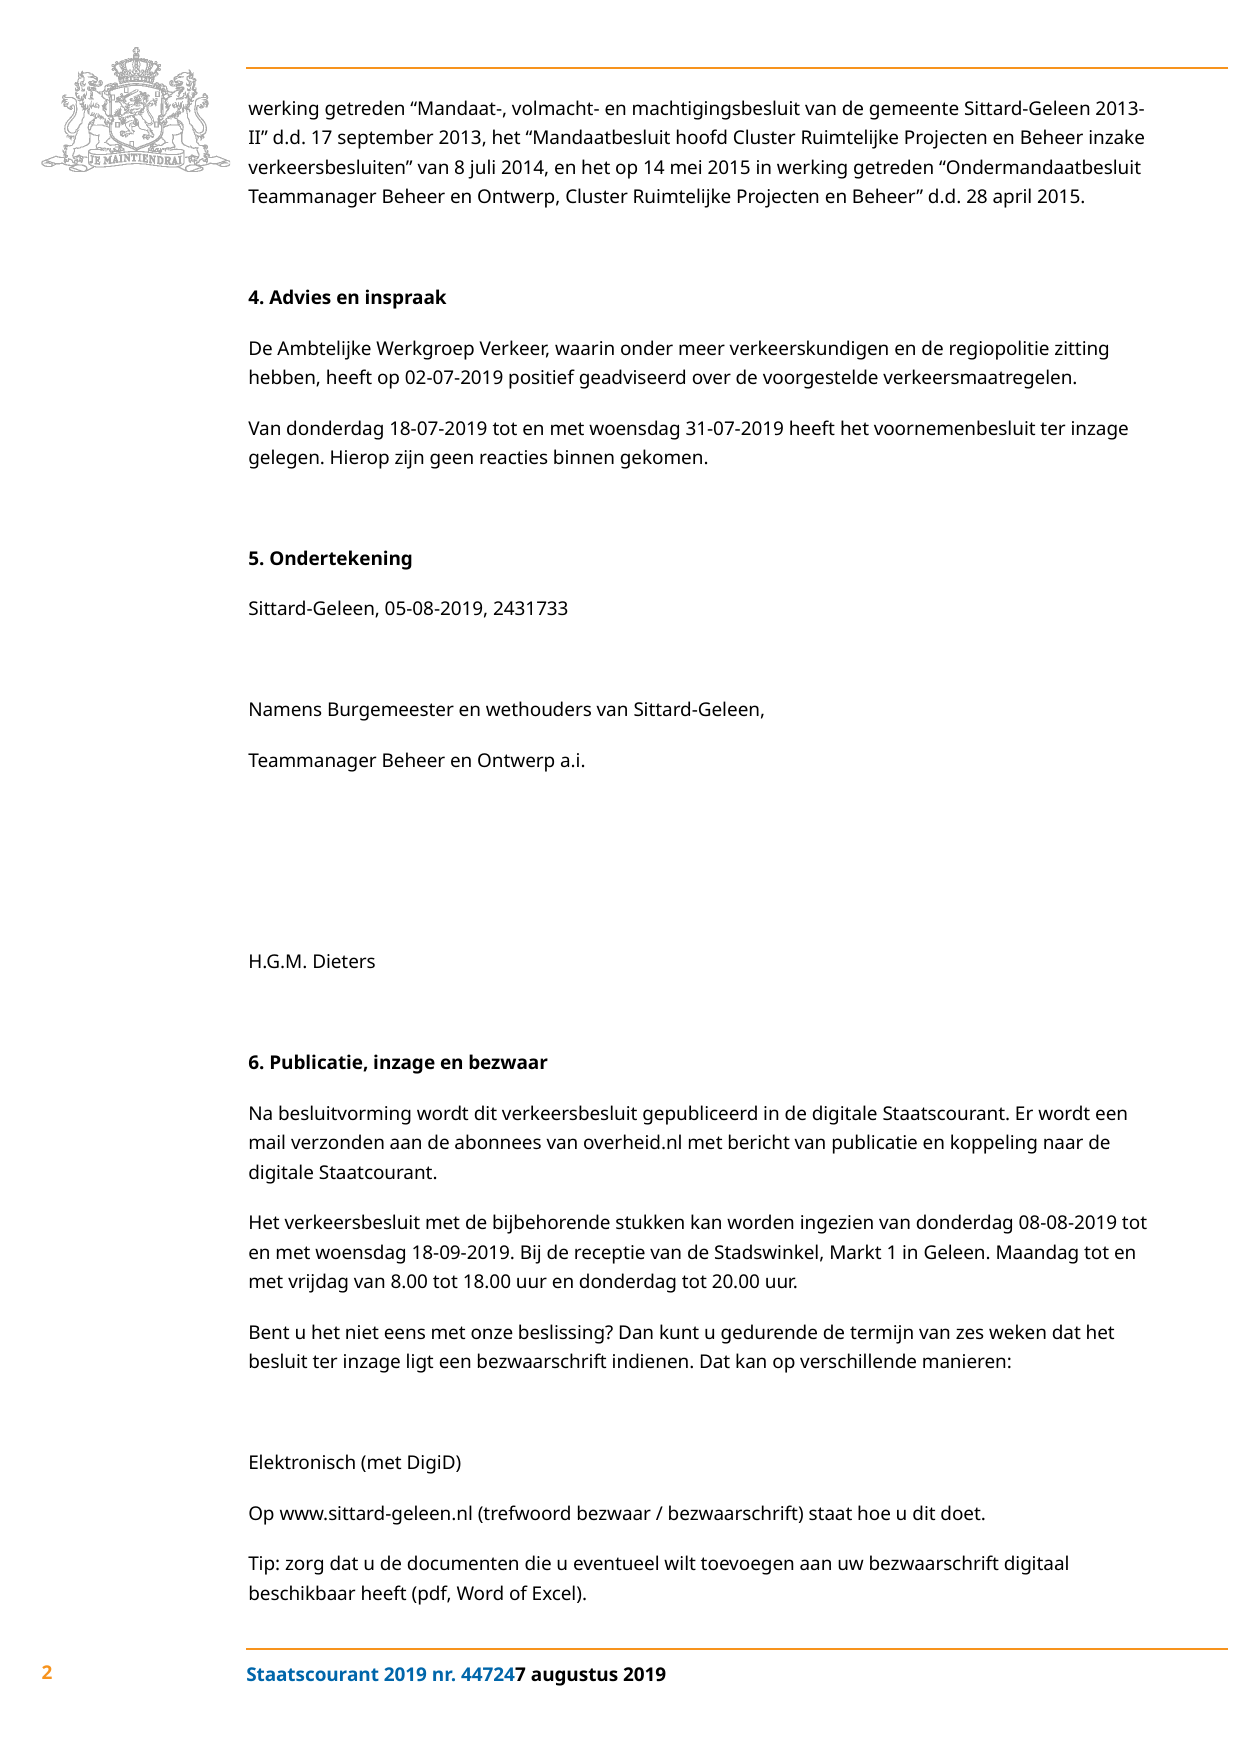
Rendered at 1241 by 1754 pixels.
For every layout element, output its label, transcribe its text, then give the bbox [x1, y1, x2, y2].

text Tip: zorg dat u de documenten die u eventueel wilt toevoegen aan uw bezwaarschrift digitaal beschikbaar heeft (pdf, Word of Excel). [248, 1550, 1152, 1606]
text Op www.sittard-geleen.nl (trefwoord bezwaar / bezwaarschrift) staat hoe u dit doet. [248, 1500, 1152, 1526]
text De Ambtelijke Werkgroep Verkeer, waarin onder meer verkeerskundigen en de regiopolitie zitting hebben, heeft op 02-07-2019 positief geadviseerd over de voorgestelde verkeersmaatregelen. [248, 335, 1152, 390]
text 4. Advies en inspraak [248, 284, 1152, 310]
text Teammanager Beheer en Ontwerp a.i. [248, 747, 1152, 773]
text Bent u het niet eens met onze beslissing? Dan kunt u gedurende de termijn van zes weken dat het besluit ter inzage ligt een bezwaarschrift indienen. Dat kan op verschillende manieren: [248, 1319, 1152, 1374]
text 6. Publicatie, inzage en bezwaar [248, 1049, 1152, 1075]
text H.G.M. Dieters [248, 948, 1152, 974]
text Namens Burgemeester en wethouders van Sittard-Geleen, [248, 696, 1152, 722]
text Na besluitvorming wordt dit verkeersbesluit gepubliceerd in de digitale Staatscourant. Er wordt een mail verzonden aan de abonnees van overheid.nl met bericht van publicatie en koppeling naar de digitale Staatcourant. [248, 1100, 1152, 1185]
text Elektronisch (met DigiD) [248, 1449, 1152, 1475]
text Sittard-Geleen, 05-08-2019, 2431733 [248, 596, 1152, 621]
text werking getreden “Mandaat-, volmacht- en machtigingsbesluit van de gemeente Sittard-Geleen 2013-II” d.d. 17 september 2013, het “Mandaatbesluit hoofd Cluster Ruimtelijke Projecten en Beheer inzake verkeersbesluiten” van 8 juli 2014, en het op 14 mei 2015 in werking getreden “Ondermandaatbesluit Teammanager Beheer en Ontwerp, Cluster Ruimtelijke Projecten en Beheer” d.d. 28 april 2015. [248, 95, 1152, 209]
text Het verkeersbesluit met de bijbehorende stukken kan worden ingezien van donderdag 08-08-2019 tot en met woensdag 18-09-2019. Bij de receptie van de Stadswinkel, Markt 1 in Geleen. Maandag tot en met vrijdag van 8.00 tot 18.00 uur en donderdag tot 20.00 uur. [248, 1209, 1152, 1294]
picture [41, 47, 231, 172]
text 5. Ondertekening [248, 545, 1152, 571]
text Van donderdag 18-07-2019 tot en met woensdag 31-07-2019 heeft het voornemenbesluit ter inzage gelegen. Hierop zijn geen reacties binnen gekomen. [248, 415, 1152, 470]
